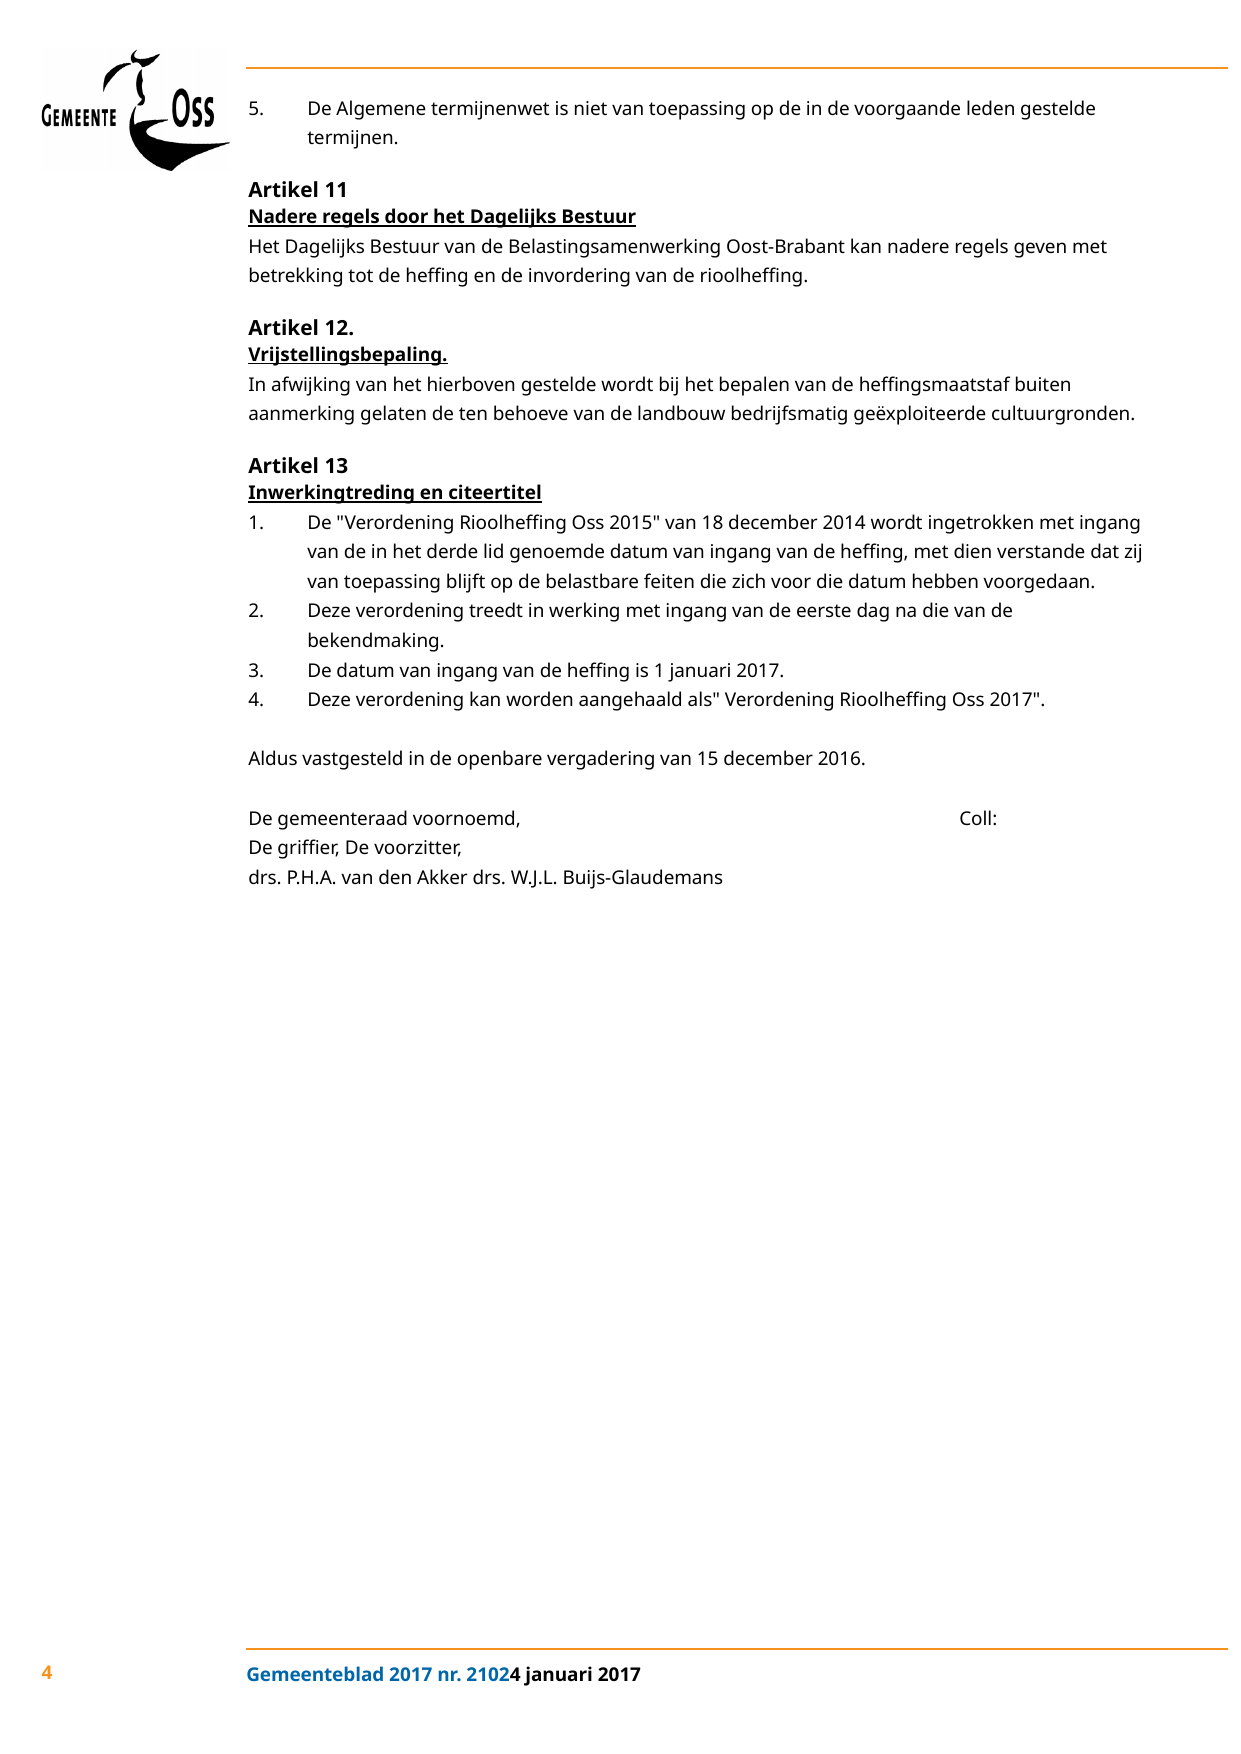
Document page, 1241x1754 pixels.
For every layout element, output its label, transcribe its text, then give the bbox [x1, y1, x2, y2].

text Vrijstellingsbepaling. [248, 341, 1152, 367]
table_header De gemeenteraad voornoemd, De griffier, De voorzitter, drs. P.H.A. van den Akker drs. W.J.L. Buijs-Glaudemans [248, 805, 959, 890]
list Deze verordening kan worden aangehaald als" Verordening Rioolheffing Oss 2017". [248, 686, 1152, 712]
text Aldus vastgesteld in de openbare vergadering van 15 december 2016. [248, 746, 1152, 771]
list De Algemene termijnenwet is niet van toepassing op de in de voorgaande leden gestelde termijnen. [248, 95, 1152, 150]
list De datum van ingang van de heffing is 1 januari 2017. [248, 657, 1152, 682]
text Artikel 11 [248, 175, 1152, 203]
list Deze verordening treedt in werking met ingang van de eerste dag na die van de bekendmaking. [248, 598, 1152, 653]
table_header Coll: [959, 805, 1152, 890]
list De "Verordening Rioolheffing Oss 2015" van 18 december 2014 wordt ingetrokken met ingang van de in het derde lid genoemde datum van ingang van de heffing, met dien verstande dat zij van toepassing blijft op de belastbare feiten die zich voor die datum hebben voorgedaan. [248, 509, 1152, 594]
text Nadere regels door het Dagelijks Bestuur [248, 203, 1152, 229]
text Artikel 12. [248, 313, 1152, 341]
text Het Dagelijks Bestuur van de Belastingsamenwerking Oost-Brabant kan nadere regels geven met betrekking tot de heffing en de invordering van de rioolheffing. [248, 233, 1152, 288]
text Artikel 13 [248, 451, 1152, 479]
text Inwerkingtreding en citeertitel [248, 479, 1152, 505]
picture [41, 47, 231, 172]
text In afwijking van het hierboven gestelde wordt bij het bepalen van de heffingsmaatstaf buiten aanmerking gelaten de ten behoeve van de landbouw bedrijfsmatig geëxploiteerde cultuurgronden. [248, 371, 1152, 426]
